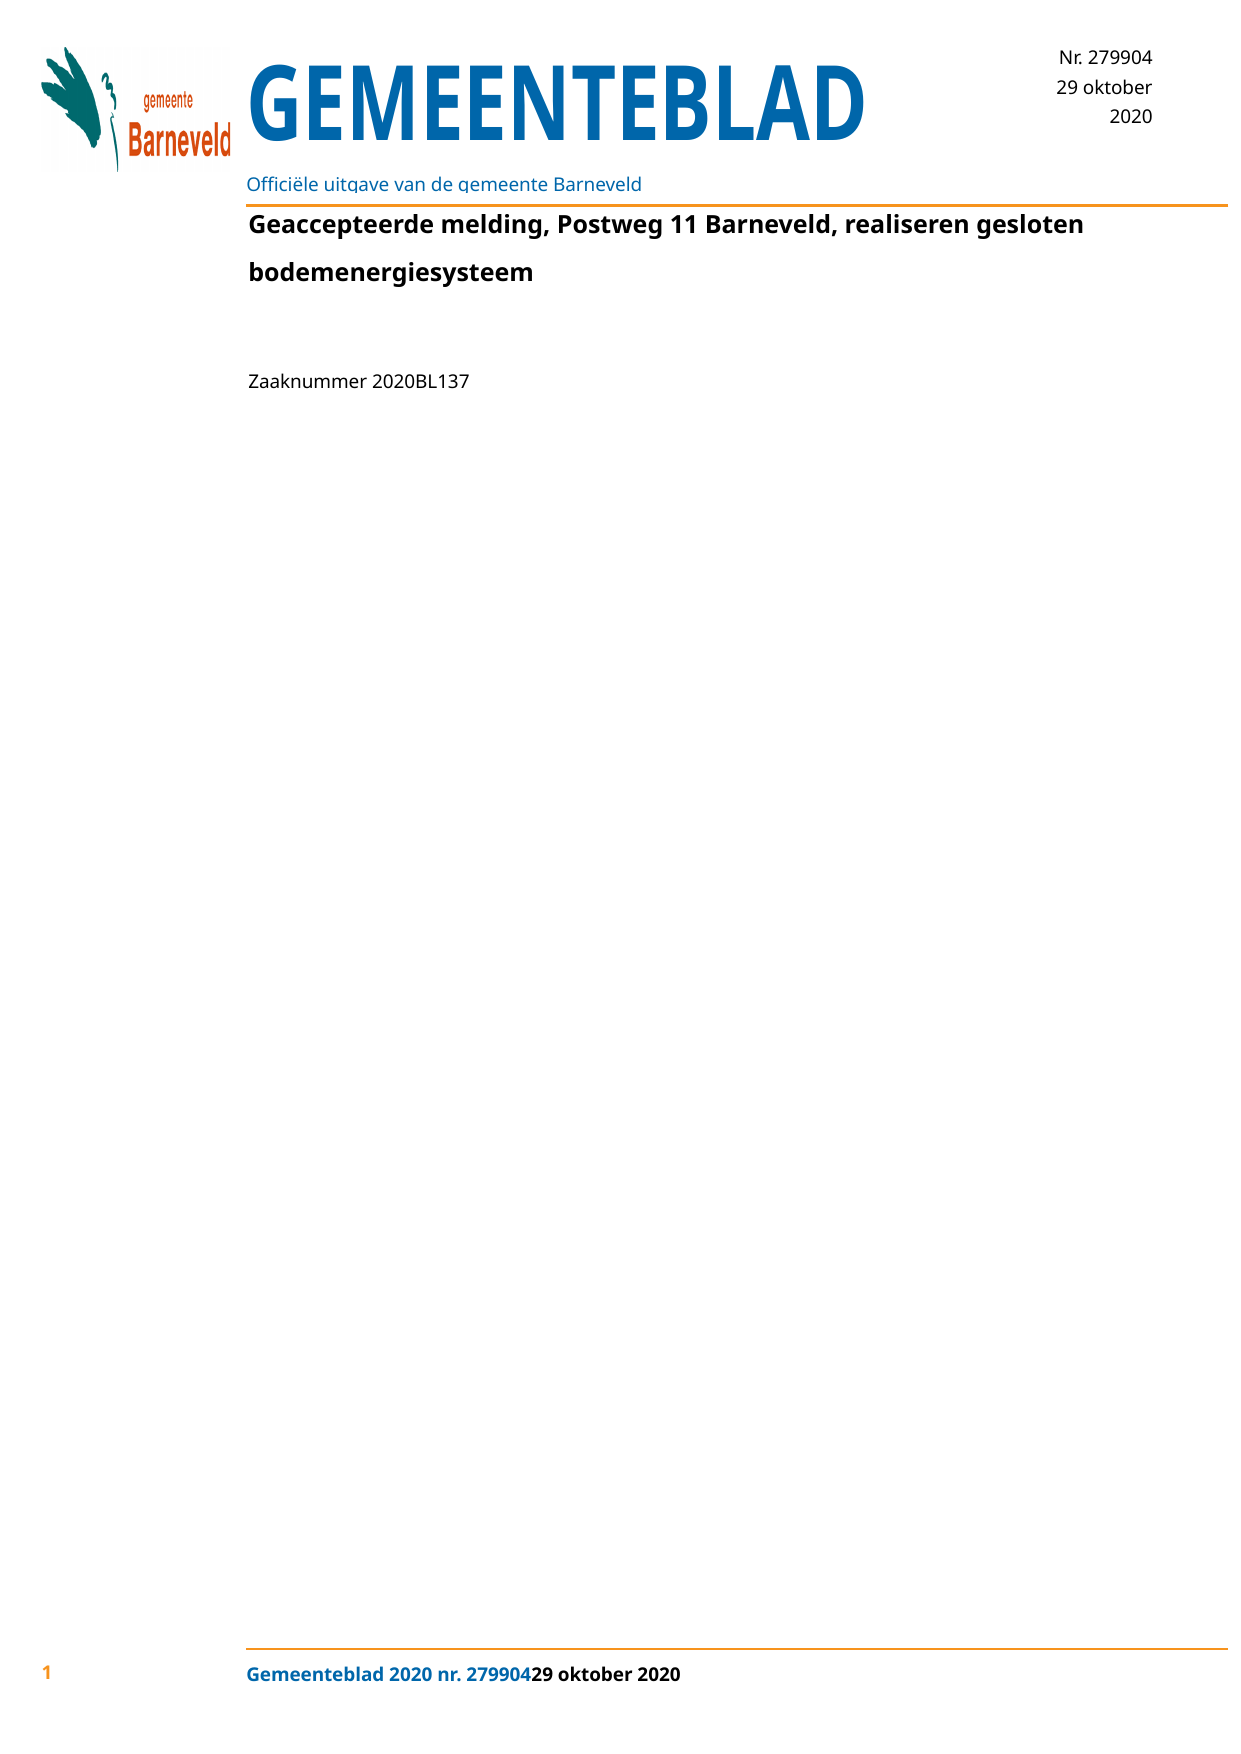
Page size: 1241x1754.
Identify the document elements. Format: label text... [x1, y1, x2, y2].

text Geaccepteerde melding, Postweg 11 Barneveld, realiseren gesloten bodemenergiesysteem [248, 207, 1152, 288]
text Zaaknummer 2020BL137 [248, 368, 1152, 394]
picture [41, 47, 231, 172]
